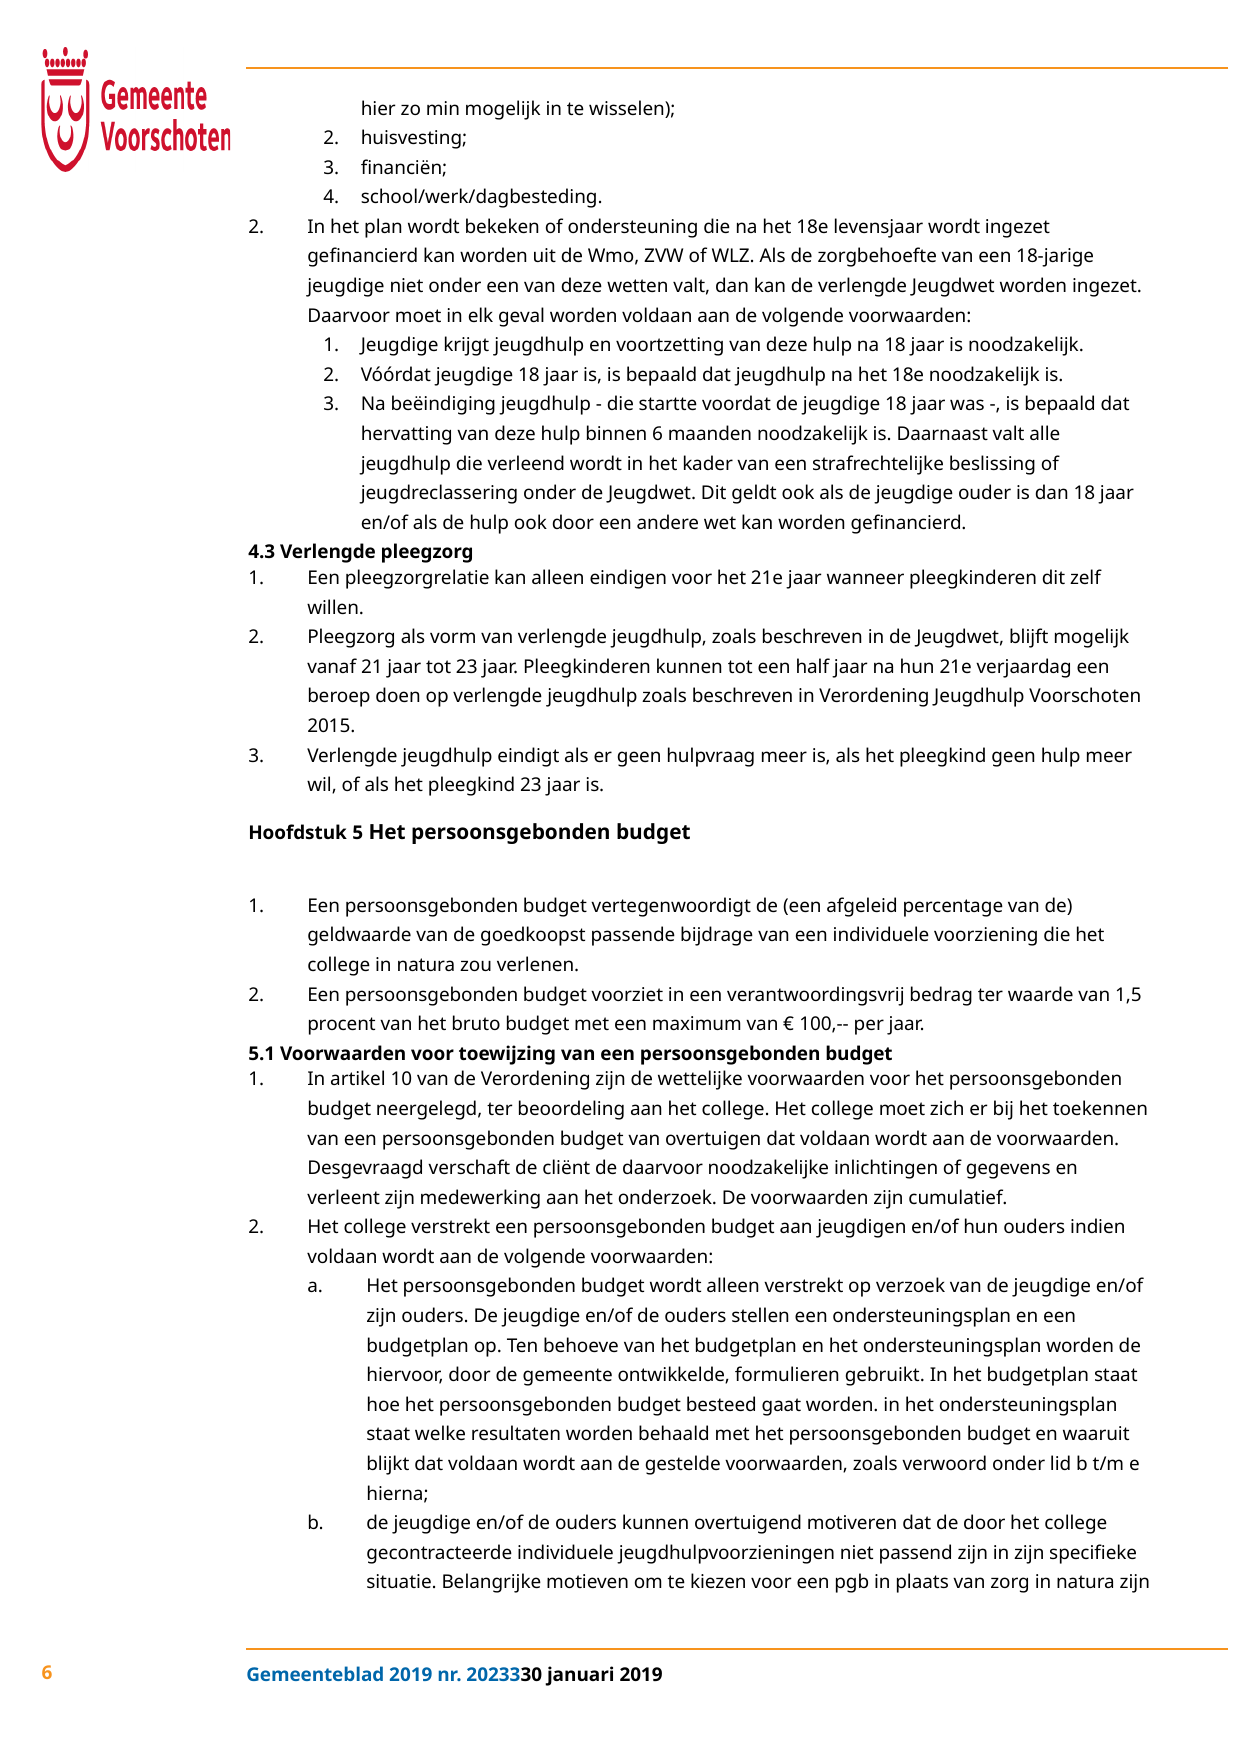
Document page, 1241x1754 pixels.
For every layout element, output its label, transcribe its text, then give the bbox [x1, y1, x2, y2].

picture [41, 47, 231, 172]
list Het college verstrekt een persoonsgebonden budget aan jeugdigen en/of hun ouders indien voldaan wordt aan de volgende voorwaarden: [248, 1213, 1152, 1269]
list Pleegzorg als vorm van verlengde jeugdhulp, zoals beschreven in de Jeugdwet, blijft mogelijk vanaf 21 jaar tot 23 jaar. Pleegkinderen kunnen tot een half jaar na hun 21e verjaardag een beroep doen op verlengde jeugdhulp zoals beschreven in Verordening Jeugdhulp Voorschoten 2015. [248, 623, 1152, 738]
list financiën; [323, 154, 1152, 180]
list Vóórdat jeugdige 18 jaar is, is bepaald dat jeugdhulp na het 18e noodzakelijk is. [323, 361, 1152, 387]
list In het plan wordt bekeken of ondersteuning die na het 18e levensjaar wordt ingezet gefinancierd kan worden uit de Wmo, ZVW of WLZ. Als de zorgbehoefte van een 18-jarige jeugdige niet onder een van deze wetten valt, dan kan de verlengde Jeugdwet worden ingezet. Daarvoor moet in elk geval worden voldaan aan de volgende voorwaarden: [248, 213, 1152, 328]
list huisvesting; [323, 124, 1152, 150]
list school/werk/dagbesteding. [323, 183, 1152, 209]
text Hoofdstuk 5 Het persoonsgebonden budget [248, 817, 1152, 845]
list Na beëindiging jeugdhulp - die startte voordat de jeugdige 18 jaar was -, is bepaald dat hervatting van deze hulp binnen 6 maanden noodzakelijk is. Daarnaast valt alle jeugdhulp die verleend wordt in het kader van een strafrechtelijke beslissing of jeugdreclassering onder de Jeugdwet. Dit geldt ook als de jeugdige ouder is dan 18 jaar en/of als de hulp ook door een andere wet kan worden gefinancierd. [323, 391, 1152, 535]
list Een persoonsgebonden budget voorziet in een verantwoordingsvrij bedrag ter waarde van 1,5 procent van het bruto budget met een maximum van € 100,-- per jaar. [248, 981, 1152, 1036]
list In artikel 10 van de Verordening zijn de wettelijke voorwaarden voor het persoonsgebonden budget neergelegd, ter beoordeling aan het college. Het college moet zich er bij het toekennen van een persoonsgebonden budget van overtuigen dat voldaan wordt aan de voorwaarden. Desgevraagd verschaft de cliënt de daarvoor noodzakelijke inlichtingen of gegevens en verleent zijn medewerking aan het onderzoek. De voorwaarden zijn cumulatief. [248, 1066, 1152, 1210]
list Verlengde jeugdhulp eindigt als er geen hulpvraag meer is, als het pleegkind geen hulp meer wil, of als het pleegkind 23 jaar is. [248, 742, 1152, 797]
list de jeugdige en/of de ouders kunnen overtuigend motiveren dat de door het college gecontracteerde individuele jeugdhulpvoorzieningen niet passend zijn in zijn specifieke situatie. Belangrijke motieven om te kiezen voor een pgb in plaats van zorg in natura zijn [307, 1509, 1152, 1594]
text 5.1 Voorwaarden voor toewijzing van een persoonsgebonden budget [248, 1040, 1152, 1066]
list Een pleegzorgrelatie kan alleen eindigen voor het 21e jaar wanneer pleegkinderen dit zelf willen. [248, 564, 1152, 619]
text 4.3 Verlengde pleegzorg [248, 538, 1152, 564]
list Een persoonsgebonden budget vertegenwoordigt de (een afgeleid percentage van de) geldwaarde van de goedkoopst passende bijdrage van een individuele voorziening die het college in natura zou verlenen. [248, 892, 1152, 977]
list hier zo min mogelijk in te wisselen); [323, 95, 1152, 121]
list Het persoonsgebonden budget wordt alleen verstrekt op verzoek van de jeugdige en/of zijn ouders. De jeugdige en/of de ouders stellen een ondersteuningsplan en een budgetplan op. Ten behoeve van het budgetplan en het ondersteuningsplan worden de hiervoor, door de gemeente ontwikkelde, formulieren gebruikt. In het budgetplan staat hoe het persoonsgebonden budget besteed gaat worden. in het ondersteuningsplan staat welke resultaten worden behaald met het persoonsgebonden budget en waaruit blijkt dat voldaan wordt aan de gestelde voorwaarden, zoals verwoord onder lid b t/m e hierna; [307, 1273, 1152, 1506]
list Jeugdige krijgt jeugdhulp en voortzetting van deze hulp na 18 jaar is noodzakelijk. [323, 331, 1152, 357]
